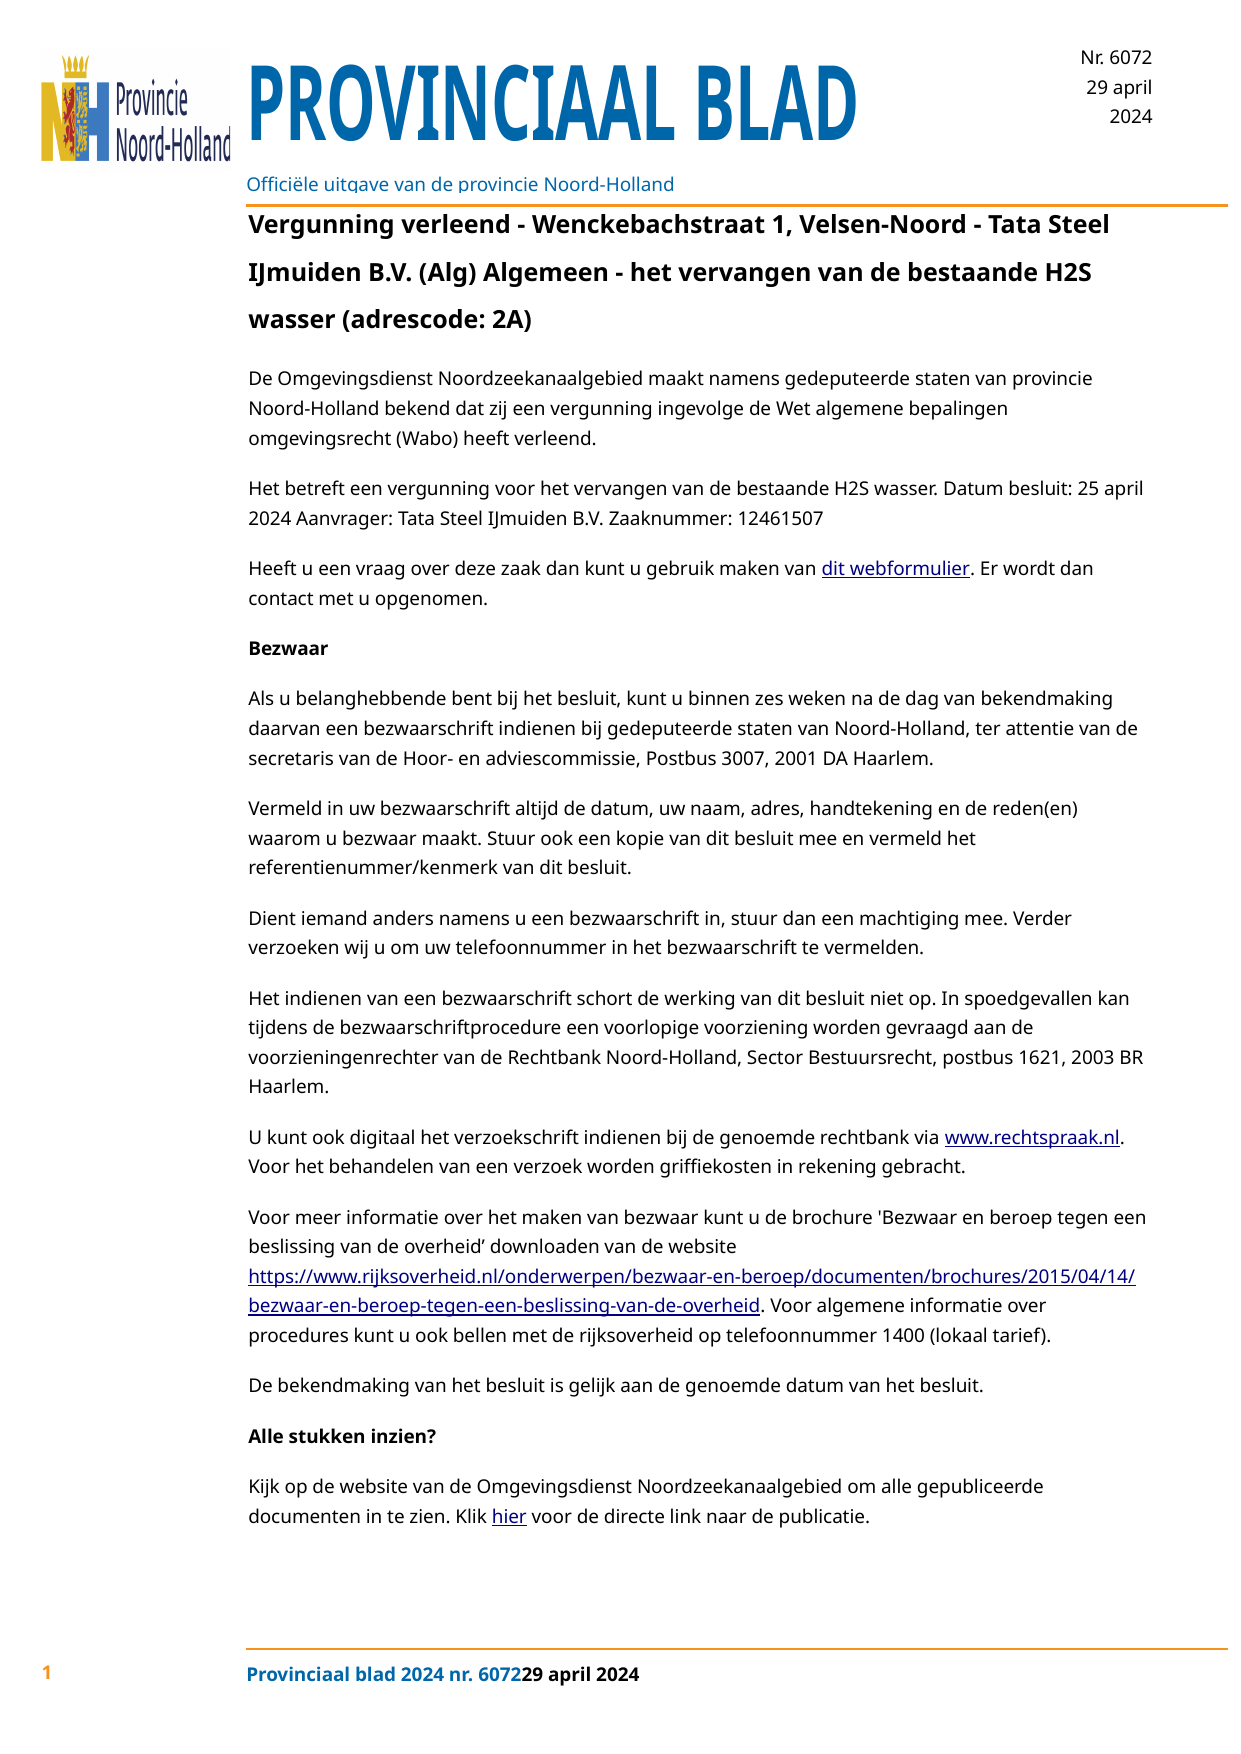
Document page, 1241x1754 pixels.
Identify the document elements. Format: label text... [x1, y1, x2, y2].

text Als u belanghebbende bent bij het besluit, kunt u binnen zes weken na de dag van bekendmaking daarvan een bezwaarschrift indienen bij gedeputeerde staten van Noord-Holland, ter attentie van de secretaris van de Hoor- en adviescommissie, Postbus 3007, 2001 DA Haarlem. [248, 686, 1152, 770]
text De Omgevingsdienst Noordzeekanaalgebied maakt namens gedeputeerde staten van provincie Noord-Holland bekend dat zij een vergunning ingevolge de Wet algemene bepalingen omgevingsrecht (Wabo) heeft verleend. [248, 366, 1152, 450]
text Heeft u een vraag over deze zaak dan kunt u gebruik maken van dit webformulier. Er wordt dan contact met u opgenomen. [248, 555, 1152, 610]
text Alle stukken inzien? [248, 1423, 1152, 1449]
text De bekendmaking van het besluit is gelijk aan de genoemde datum van het besluit. [248, 1373, 1152, 1398]
text Dient iemand anders namens u een bezwaarschrift in, stuur dan een machtiging mee. Verder verzoeken wij u om uw telefoonnummer in het bezwaarschrift te vermelden. [248, 905, 1152, 960]
picture [41, 47, 231, 172]
text Vermeld in uw bezwaarschrift altijd de datum, uw naam, adres, handtekening en de reden(en) waarom u bezwaar maakt. Stuur ook een kopie van dit besluit mee en vermeld het referentienummer/kenmerk van dit besluit. [248, 795, 1152, 880]
text Voor meer informatie over het maken van bezwaar kunt u de brochure 'Bezwaar en beroep tegen een beslissing van de overheid’ downloaden van de website https://www.rijksoverheid.nl/onderwerpen/bezwaar-en-beroep/documenten/brochures/2015/04/14/bezwaar-en-beroep-tegen-een-beslissing-van-de-overheid. Voor algemene informatie over procedures kunt u ook bellen met de rijksoverheid op telefoonnummer 1400 (lokaal tarief). [248, 1204, 1152, 1348]
text U kunt ook digitaal het verzoekschrift indienen bij de genoemde rechtbank via www.rechtspraak.nl. Voor het behandelen van een verzoek worden griffiekosten in rekening gebracht. [248, 1124, 1152, 1179]
text Het betreft een vergunning voor het vervangen van de bestaande H2S wasser. Datum besluit: 25 april 2024 Aanvrager: Tata Steel IJmuiden B.V. Zaaknummer: 12461507 [248, 475, 1152, 530]
text Kijk op de website van de Omgevingsdienst Noordzeekanaalgebied om alle gepubliceerde documenten in te zien. Klik hier voor de directe link naar de publicatie. [248, 1473, 1152, 1529]
text Het indienen van een bezwaarschrift schort de werking van dit besluit niet op. In spoedgevallen kan tijdens de bezwaarschriftprocedure een voorlopige voorziening worden gevraagd aan de voorzieningenrechter van de Rechtbank Noord-Holland, Sector Bestuursrecht, postbus 1621, 2003 BR Haarlem. [248, 985, 1152, 1099]
text Bezwaar [248, 635, 1152, 661]
text Vergunning verleend - Wenckebachstraat 1, Velsen-Noord - Tata Steel IJmuiden B.V. (Alg) Algemeen - het vervangen van de bestaande H2S wasser (adrescode: 2A) [248, 207, 1152, 336]
